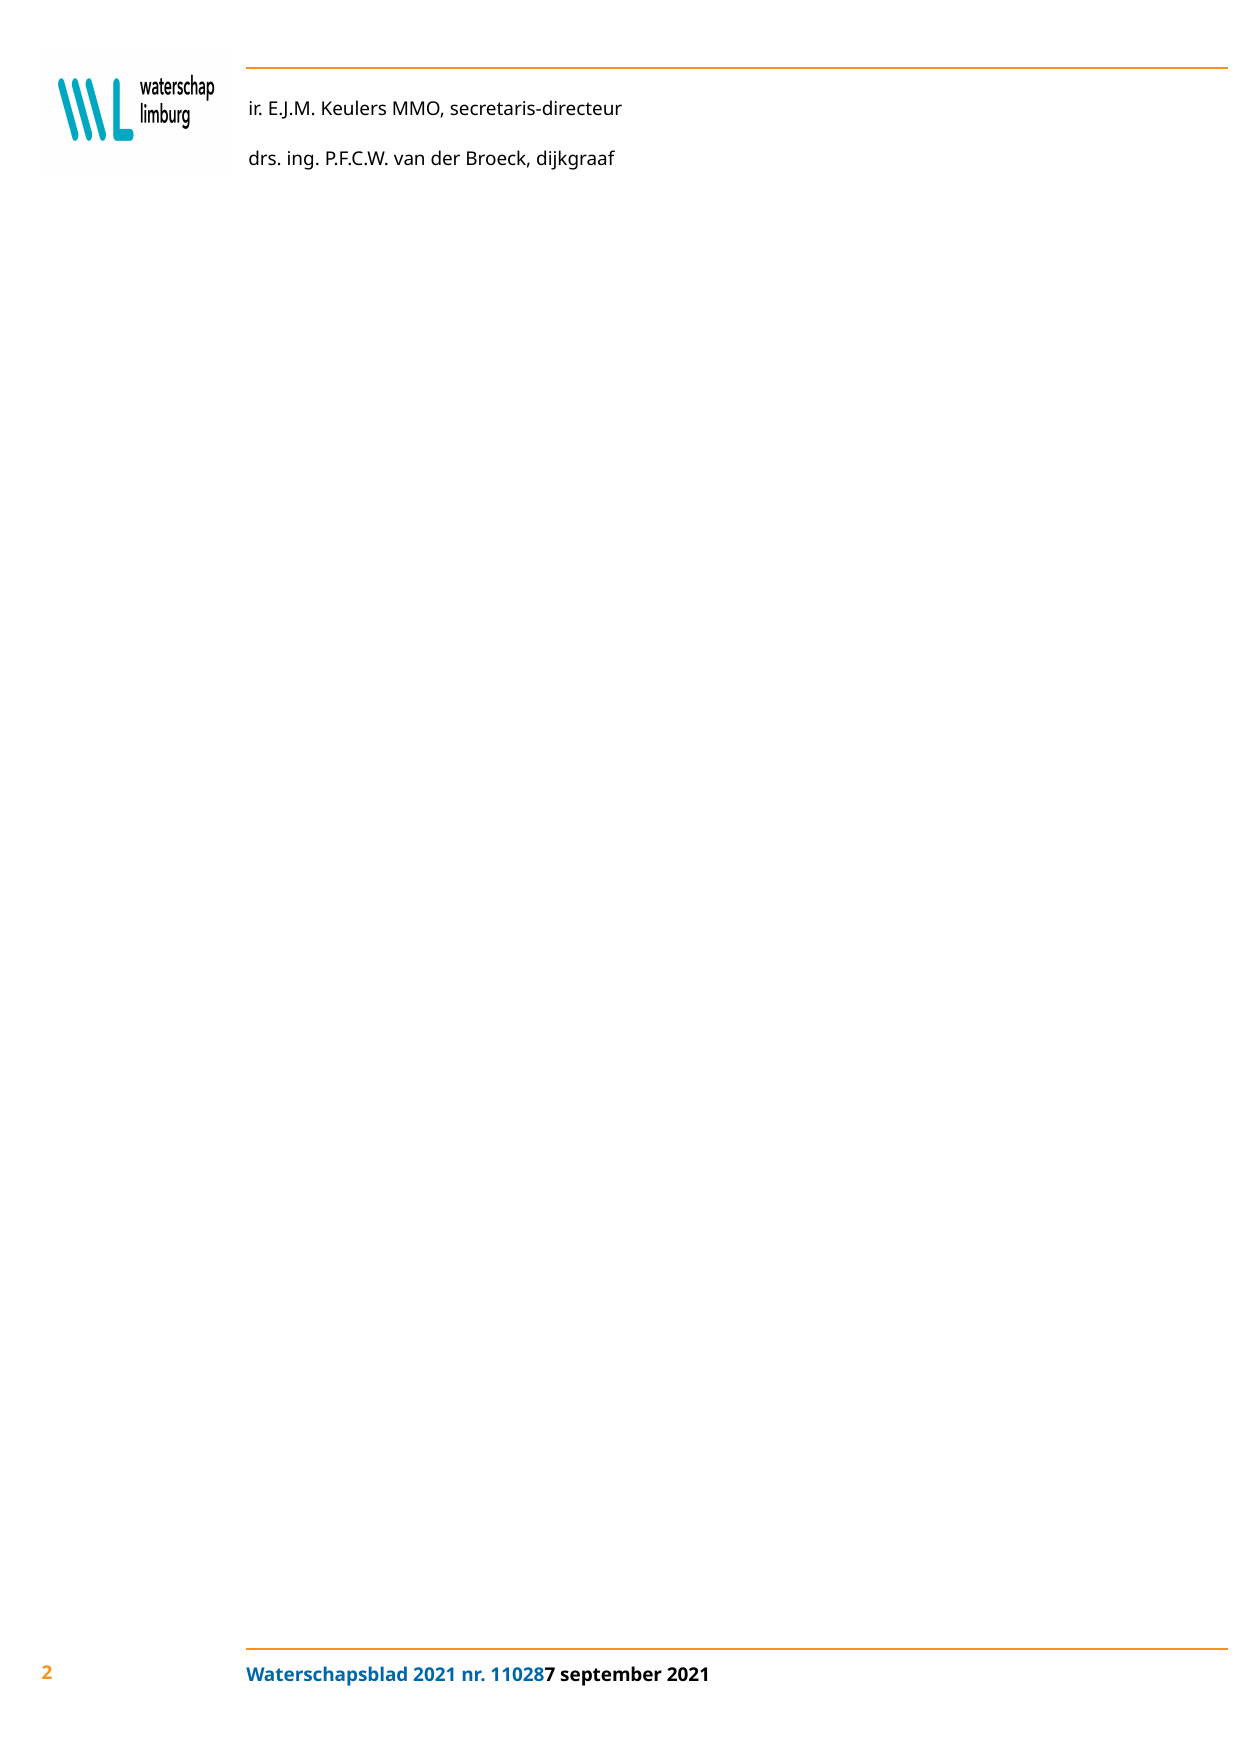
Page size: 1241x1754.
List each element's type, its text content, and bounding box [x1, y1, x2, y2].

text ir. E.J.M. Keulers MMO, secretaris-directeur [248, 95, 1152, 121]
text drs. ing. P.F.C.W. van der Broeck, dijkgraaf [248, 145, 1152, 171]
picture [41, 47, 231, 172]
